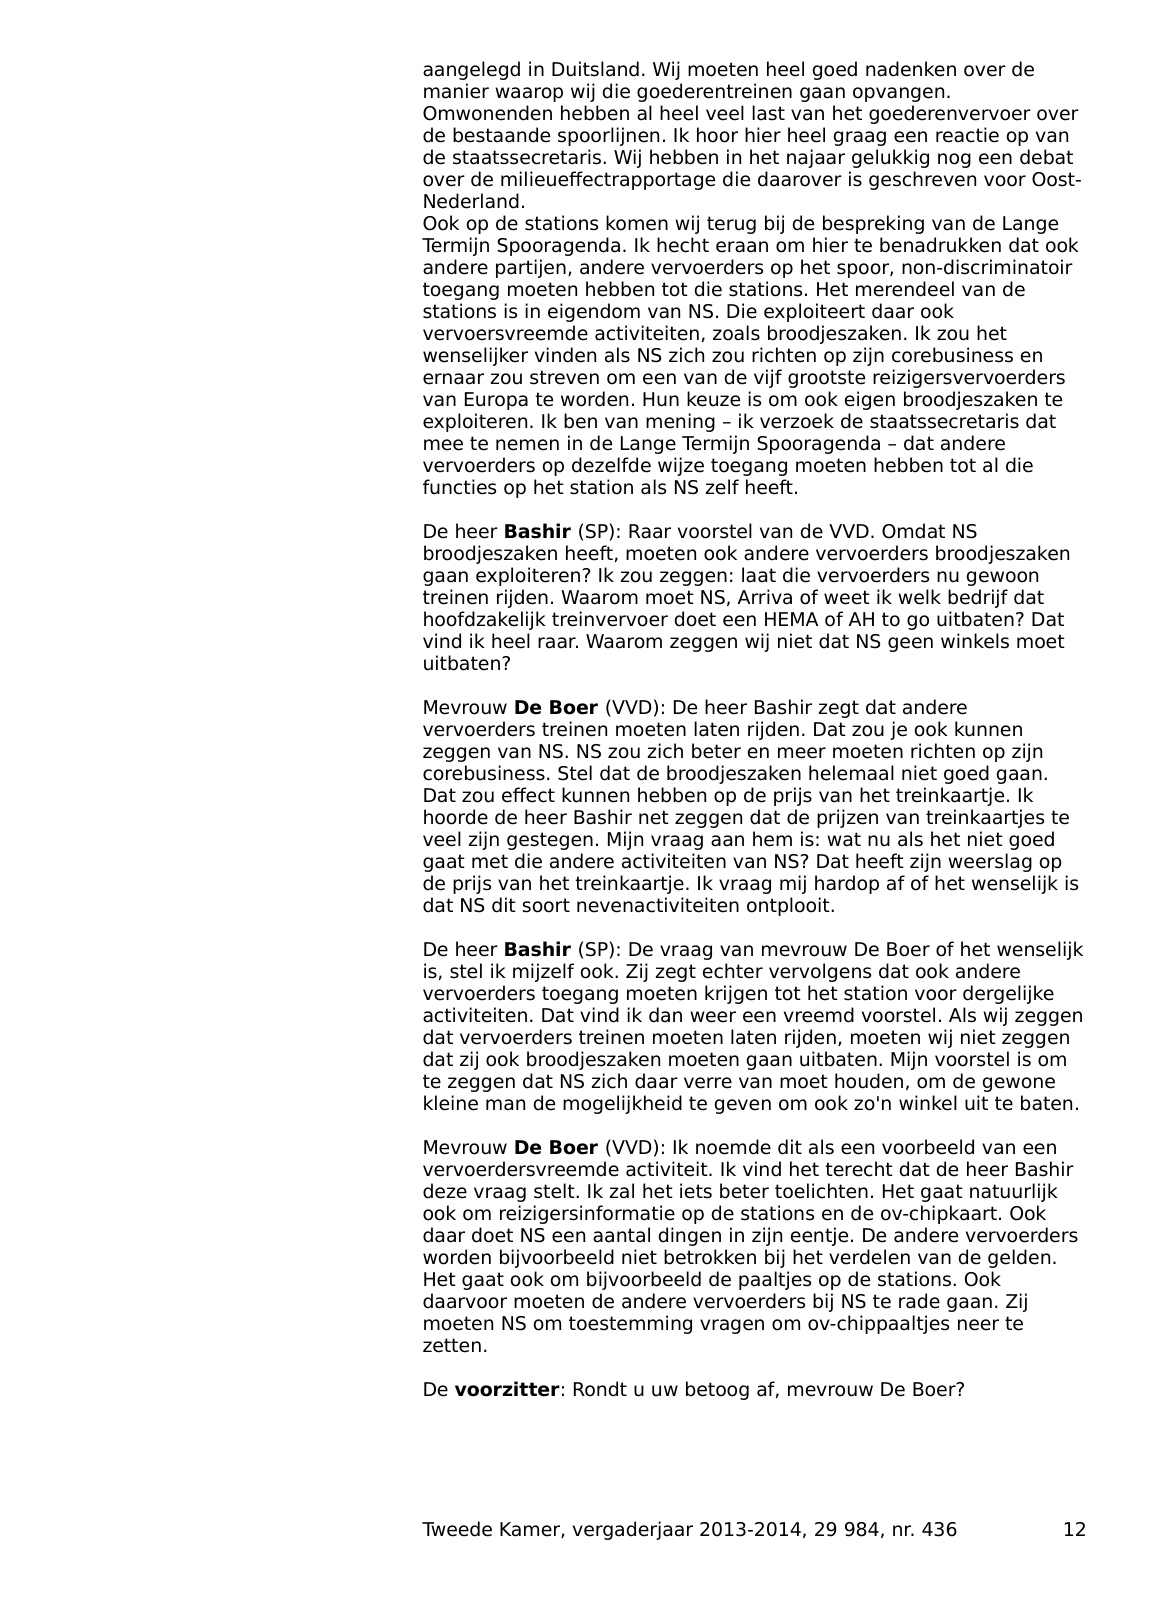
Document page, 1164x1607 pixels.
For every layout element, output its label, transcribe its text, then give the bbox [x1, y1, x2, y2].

text Ook op de stations komen wij terug bij de bespreking van de Lange Termijn Spooragenda. Ik hecht eraan om hier te benadrukken dat ook andere partijen, andere vervoerders op het spoor, non-discriminatoir toegang moeten hebben tot die stations. Het merendeel van de stations is in eigendom van NS. Die exploiteert daar ook vervoersvreemde activiteiten, zoals broodjeszaken. Ik zou het wenselijker vinden als NS zich zou richten op zijn corebusiness en ernaar zou streven om een van de vijf grootste reizigersvervoerders van Europa te worden. Hun keuze is om ook eigen broodjeszaken te exploiteren. Ik ben van mening – ik verzoek de staatssecretaris dat mee te nemen in de Lange Termijn Spooragenda – dat andere vervoerders op dezelfde wijze toegang moeten hebben tot al die functies op het station als NS zelf heeft. [422, 213, 1087, 499]
text aangelegd in Duitsland. Wij moeten heel goed nadenken over de manier waarop wij die goederentreinen gaan opvangen. Omwonenden hebben al heel veel last van het goederenvervoer over de bestaande spoorlijnen. Ik hoor hier heel graag een reactie op van de staatssecretaris. Wij hebben in het najaar gelukkig nog een debat over de milieueffectrapportage die daarover is geschreven voor Oost-Nederland. [422, 59, 1087, 213]
text De heer Bashir (SP): Raar voorstel van de VVD. Omdat NS broodjeszaken heeft, moeten ook andere vervoerders broodjeszaken gaan exploiteren? Ik zou zeggen: laat die vervoerders nu gewoon treinen rijden. Waarom moet NS, Arriva of weet ik welk bedrijf dat hoofdzakelijk treinvervoer doet een HEMA of AH to go uitbaten? Dat vind ik heel raar. Waarom zeggen wij niet dat NS geen winkels moet uitbaten? [422, 521, 1087, 675]
text Mevrouw De Boer (VVD): Ik noemde dit als een voorbeeld van een vervoerdersvreemde activiteit. Ik vind het terecht dat de heer Bashir deze vraag stelt. Ik zal het iets beter toelichten. Het gaat natuurlijk ook om reizigersinformatie op de stations en de ov-chipkaart. Ook daar doet NS een aantal dingen in zijn eentje. De andere vervoerders worden bijvoorbeeld niet betrokken bij het verdelen van de gelden. Het gaat ook om bijvoorbeeld de paaltjes op de stations. Ook daarvoor moeten de andere vervoerders bij NS te rade gaan. Zij moeten NS om toestemming vragen om ov-chippaaltjes neer te zetten. [422, 1137, 1087, 1357]
text Mevrouw De Boer (VVD): De heer Bashir zegt dat andere vervoerders treinen moeten laten rijden. Dat zou je ook kunnen zeggen van NS. NS zou zich beter en meer moeten richten op zijn corebusiness. Stel dat de broodjeszaken helemaal niet goed gaan. Dat zou effect kunnen hebben op de prijs van het treinkaartje. Ik hoorde de heer Bashir net zeggen dat de prijzen van treinkaartjes te veel zijn gestegen. Mijn vraag aan hem is: wat nu als het niet goed gaat met die andere activiteiten van NS? Dat heeft zijn weerslag op de prijs van het treinkaartje. Ik vraag mij hardop af of het wenselijk is dat NS dit soort nevenactiviteiten ontplooit. [422, 697, 1087, 917]
text De heer Bashir (SP): De vraag van mevrouw De Boer of het wenselijk is, stel ik mijzelf ook. Zij zegt echter vervolgens dat ook andere vervoerders toegang moeten krijgen tot het station voor dergelijke activiteiten. Dat vind ik dan weer een vreemd voorstel. Als wij zeggen dat vervoerders treinen moeten laten rijden, moeten wij niet zeggen dat zij ook broodjeszaken moeten gaan uitbaten. Mijn voorstel is om te zeggen dat NS zich daar verre van moet houden, om de gewone kleine man de mogelijkheid te geven om ook zo'n winkel uit te baten. [422, 939, 1087, 1115]
text De voorzitter: Rondt u uw betoog af, mevrouw De Boer? [422, 1379, 1087, 1401]
